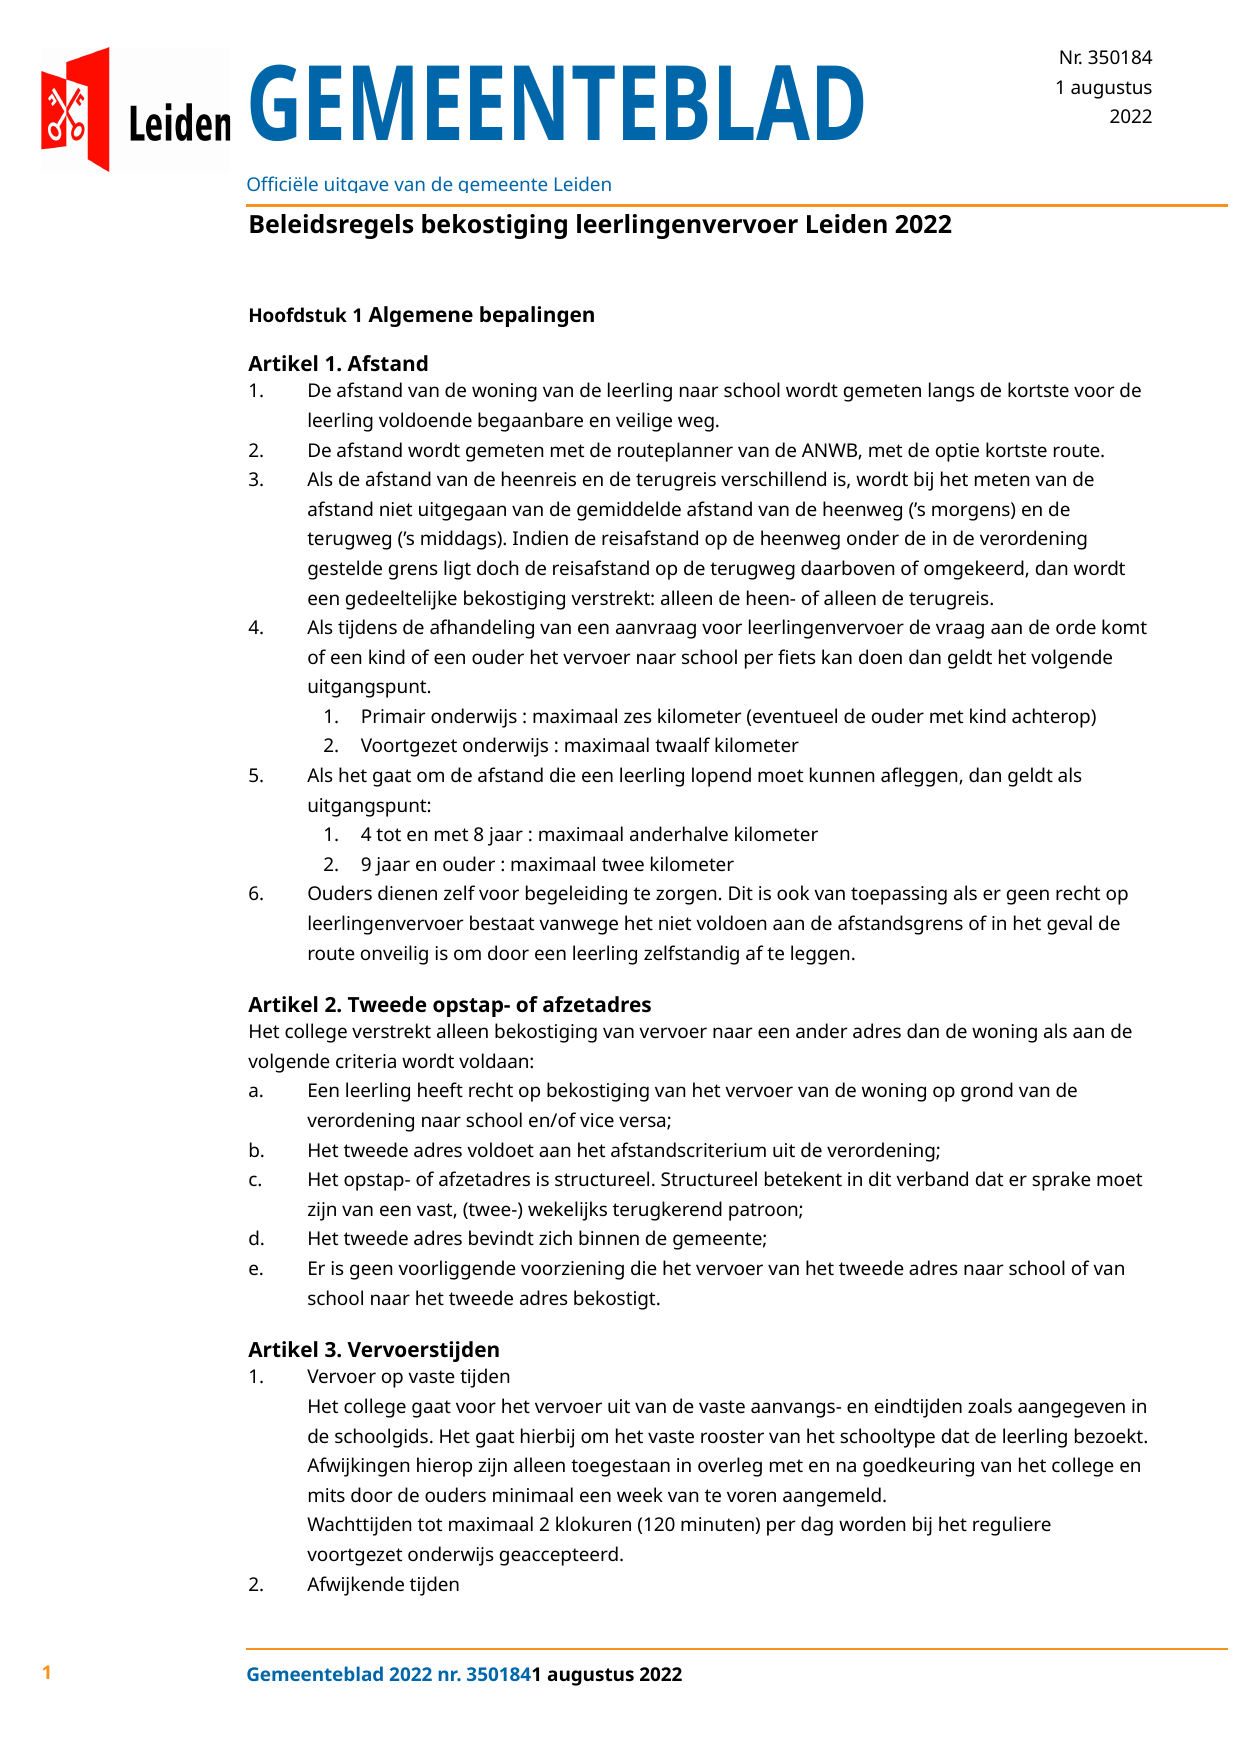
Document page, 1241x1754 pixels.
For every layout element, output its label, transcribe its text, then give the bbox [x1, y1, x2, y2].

list Primair onderwijs : maximaal zes kilometer (eventueel de ouder met kind achterop) [323, 703, 1152, 729]
list 4 tot en met 8 jaar : maximaal anderhalve kilometer [323, 821, 1152, 847]
list 9 jaar en ouder : maximaal twee kilometer [323, 851, 1152, 877]
list Er is geen voorliggende voorziening die het vervoer van het tweede adres naar school of van school naar het tweede adres bekostigt. [248, 1255, 1152, 1311]
list Als de afstand van de heenreis en de terugreis verschillend is, wordt bij het meten van de afstand niet uitgegaan van de gemiddelde afstand van de heenweg (’s morgens) en de terugweg (’s middags). Indien de reisafstand op de heenweg onder de in de verordening gestelde grens ligt doch de reisafstand op de terugweg daarboven of omgekeerd, dan wordt een gedeeltelijke bekostiging verstrekt: alleen de heen- of alleen de terugreis. [248, 466, 1152, 610]
text Beleidsregels bekostiging leerlingenvervoer Leiden 2022 [248, 207, 1152, 241]
text Artikel 3. Vervoerstijden [248, 1335, 1152, 1364]
list Ouders dienen zelf voor begeleiding te zorgen. Dit is ook van toepassing als er geen recht op leerlingenvervoer bestaat vanwege het niet voldoen aan de afstandsgrens of in het geval de route onveilig is om door een leerling zelfstandig af te leggen. [248, 881, 1152, 965]
list Als het gaat om de afstand die een leerling lopend moet kunnen afleggen, dan geldt als uitgangspunt: [248, 762, 1152, 817]
list Het opstap- of afzetadres is structureel. Structureel betekent in dit verband dat er sprake moet zijn van een vast, (twee-) wekelijks terugkerend patroon; [248, 1166, 1152, 1222]
list Afwijkende tijden [248, 1571, 1152, 1596]
text Hoofdstuk 1 Algemene bepalingen [248, 300, 1152, 328]
list Als tijdens de afhandeling van een aanvraag voor leerlingenvervoer de vraag aan de orde komt of een kind of een ouder het vervoer naar school per fiets kan doen dan geldt het volgende uitgangspunt. [248, 614, 1152, 699]
picture [41, 47, 231, 172]
list Wachttijden tot maximaal 2 klokuren (120 minuten) per dag worden bij het reguliere voortgezet onderwijs geaccepteerd. [248, 1512, 1152, 1567]
list Voortgezet onderwijs : maximaal twaalf kilometer [323, 733, 1152, 758]
text Het college verstrekt alleen bekostiging van vervoer naar een ander adres dan de woning als aan de volgende criteria wordt voldaan: [248, 1018, 1152, 1074]
list Vervoer op vaste tijden [248, 1364, 1152, 1389]
list Een leerling heeft recht op bekostiging van het vervoer van de woning op grond van de verordening naar school en/of vice versa; [248, 1078, 1152, 1133]
text Artikel 2. Tweede opstap- of afzetadres [248, 990, 1152, 1018]
list De afstand van de woning van de leerling naar school wordt gemeten langs de kortste voor de leerling voldoende begaanbare en veilige weg. [248, 378, 1152, 433]
list De afstand wordt gemeten met de routeplanner van de ANWB, met de optie kortste route. [248, 437, 1152, 462]
list Het tweede adres voldoet aan het afstandscriterium uit de verordening; [248, 1137, 1152, 1163]
list Het tweede adres bevindt zich binnen de gemeente; [248, 1226, 1152, 1251]
list Het college gaat voor het vervoer uit van de vaste aanvangs- en eindtijden zoals aangegeven in de schoolgids. Het gaat hierbij om het vaste rooster van het schooltype dat de leerling bezoekt. Afwijkingen hierop zijn alleen toegestaan in overleg met en na goedkeuring van het college en mits door de ouders minimaal een week van te voren aangemeld. [248, 1393, 1152, 1508]
text Artikel 1. Afstand [248, 349, 1152, 378]
